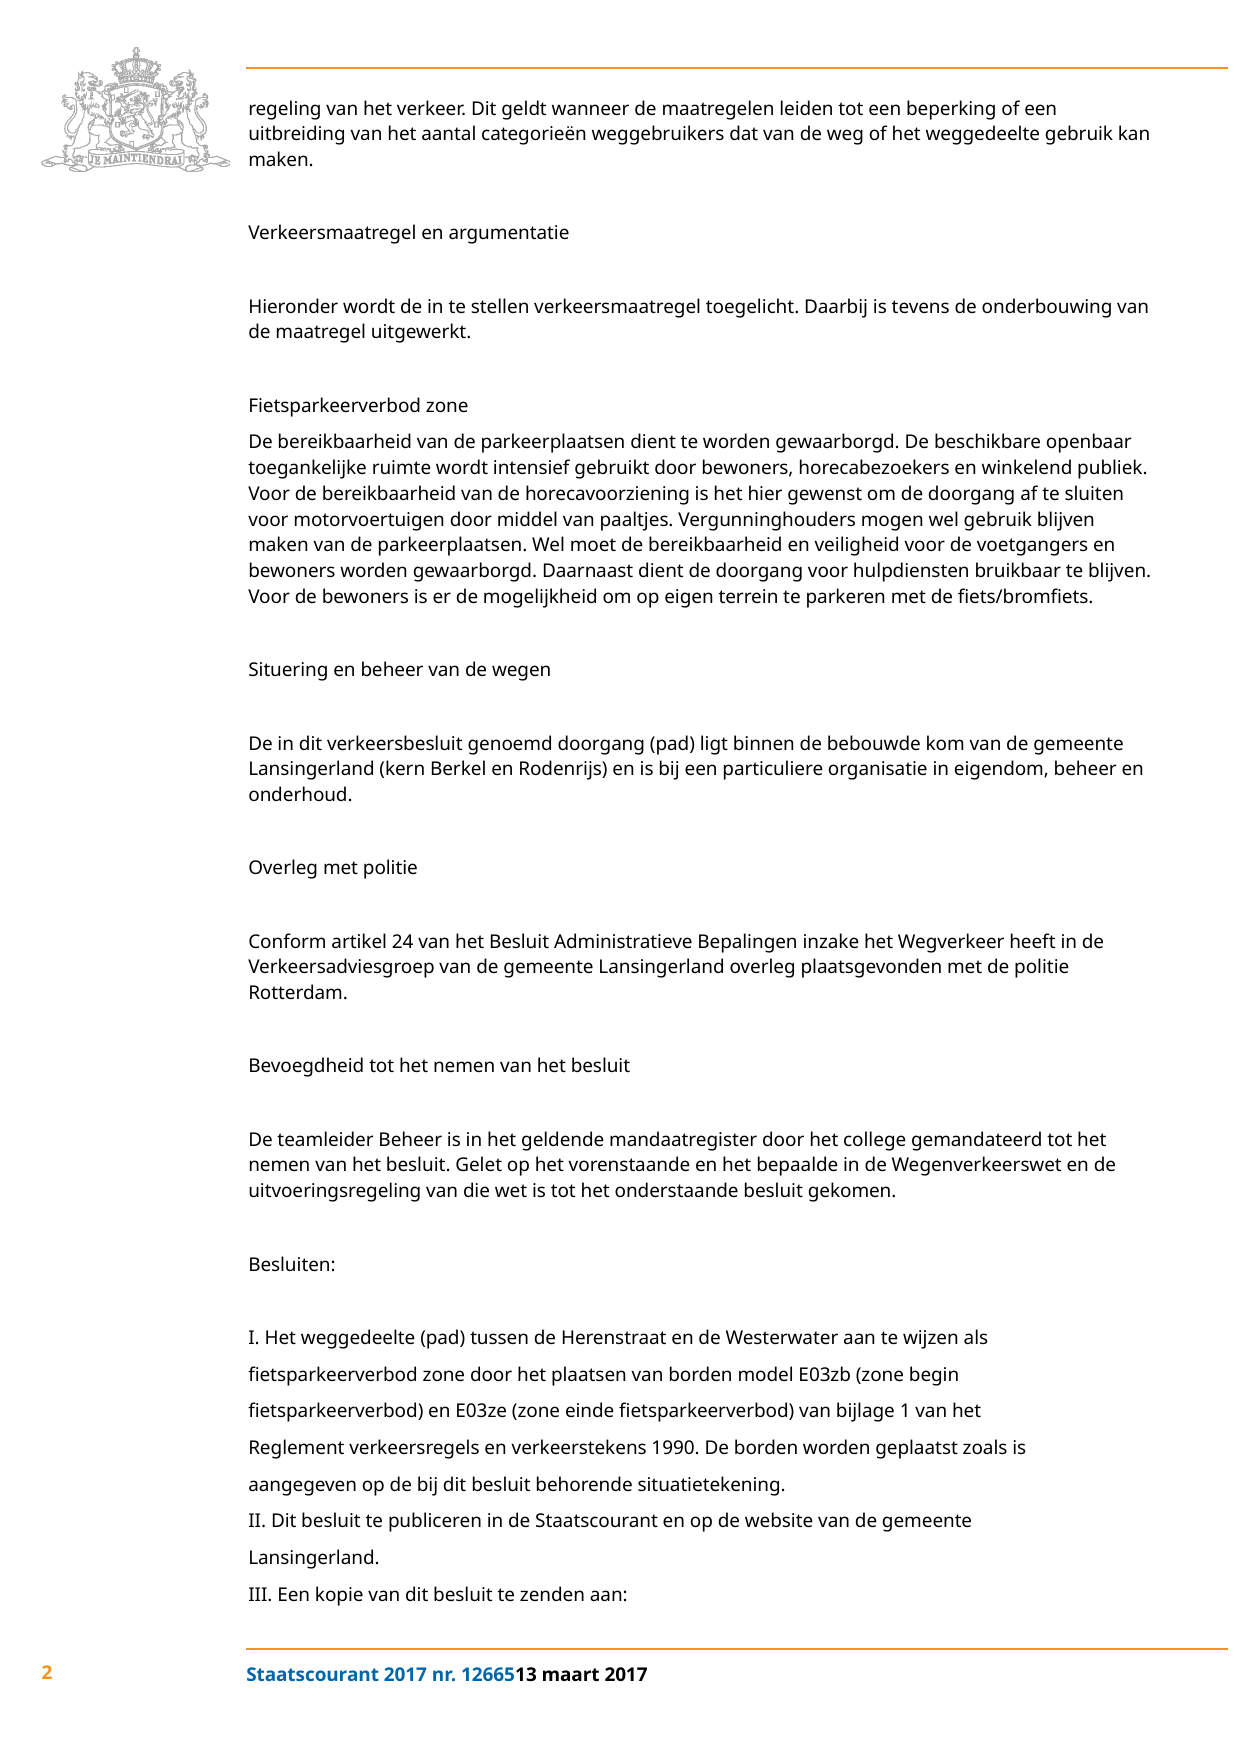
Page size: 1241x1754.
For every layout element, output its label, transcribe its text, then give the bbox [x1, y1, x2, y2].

text Situering en beheer van de wegen [248, 656, 1152, 682]
text Reglement verkeersregels en verkeerstekens 1990. De borden worden geplaatst zoals is [248, 1434, 1152, 1460]
text De bereikbaarheid van de parkeerplaatsen dient te worden gewaarborgd. De beschikbare openbaar toegankelijke ruimte wordt intensief gebruikt door bewoners, horecabezoekers en winkelend publiek. Voor de bereikbaarheid van de horecavoorziening is het hier gewenst om de doorgang af te sluiten voor motorvoertuigen door middel van paaltjes. Vergunninghouders mogen wel gebruik blijven maken van de parkeerplaatsen. Wel moet de bereikbaarheid en veiligheid voor de voetgangers en bewoners worden gewaarborgd. Daarnaast dient de doorgang voor hulpdiensten bruikbaar te blijven. Voor de bewoners is er de mogelijkheid om op eigen terrein te parkeren met de fiets/bromfiets. [248, 429, 1152, 609]
text Hieronder wordt de in te stellen verkeersmaatregel toegelicht. Daarbij is tevens de onderbouwing van de maatregel uitgewerkt. [248, 293, 1152, 344]
picture [41, 47, 231, 172]
text regeling van het verkeer. Dit geldt wanneer de maatregelen leiden tot een beperking of een uitbreiding van het aantal categorieën weggebruikers dat van de weg of het weggedeelte gebruik kan maken. [248, 95, 1152, 172]
text Besluiten: [248, 1251, 1152, 1276]
text Bevoegdheid tot het nemen van het besluit [248, 1053, 1152, 1078]
text fietsparkeerverbod) en E03ze (zone einde fietsparkeerverbod) van bijlage 1 van het [248, 1397, 1152, 1423]
text Verkeersmaatregel en argumentatie [248, 219, 1152, 245]
text De teamleider Beheer is in het geldende mandaatregister door het college gemandateerd tot het nemen van het besluit. Gelet op het vorenstaande en het bepaalde in de Wegenverkeerswet en de uitvoeringsregeling van die wet is tot het onderstaande besluit gekomen. [248, 1126, 1152, 1203]
text De in dit verkeersbesluit genoemd doorgang (pad) ligt binnen de bebouwde kom van de gemeente Lansingerland (kern Berkel en Rodenrijs) en is bij een particuliere organisatie in eigendom, beheer en onderhoud. [248, 730, 1152, 807]
text Conform artikel 24 van het Besluit Administratieve Bepalingen inzake het Wegverkeer heeft in de Verkeersadviesgroep van de gemeente Lansingerland overleg plaatsgevonden met de politie Rotterdam. [248, 928, 1152, 1005]
text Fietsparkeerverbod zone [248, 392, 1152, 418]
text III. Een kopie van dit besluit te zenden aan: [248, 1581, 1152, 1606]
text aangegeven op de bij dit besluit behorende situatietekening. [248, 1471, 1152, 1496]
text Lansingerland. [248, 1544, 1152, 1570]
text Overleg met politie [248, 854, 1152, 880]
text I. Het weggedeelte (pad) tussen de Herenstraat en de Westerwater aan te wijzen als [248, 1324, 1152, 1350]
text fietsparkeerverbod zone door het plaatsen van borden model E03zb (zone begin [248, 1361, 1152, 1386]
text II. Dit besluit te publiceren in de Staatscourant en op de website van de gemeente [248, 1507, 1152, 1533]
